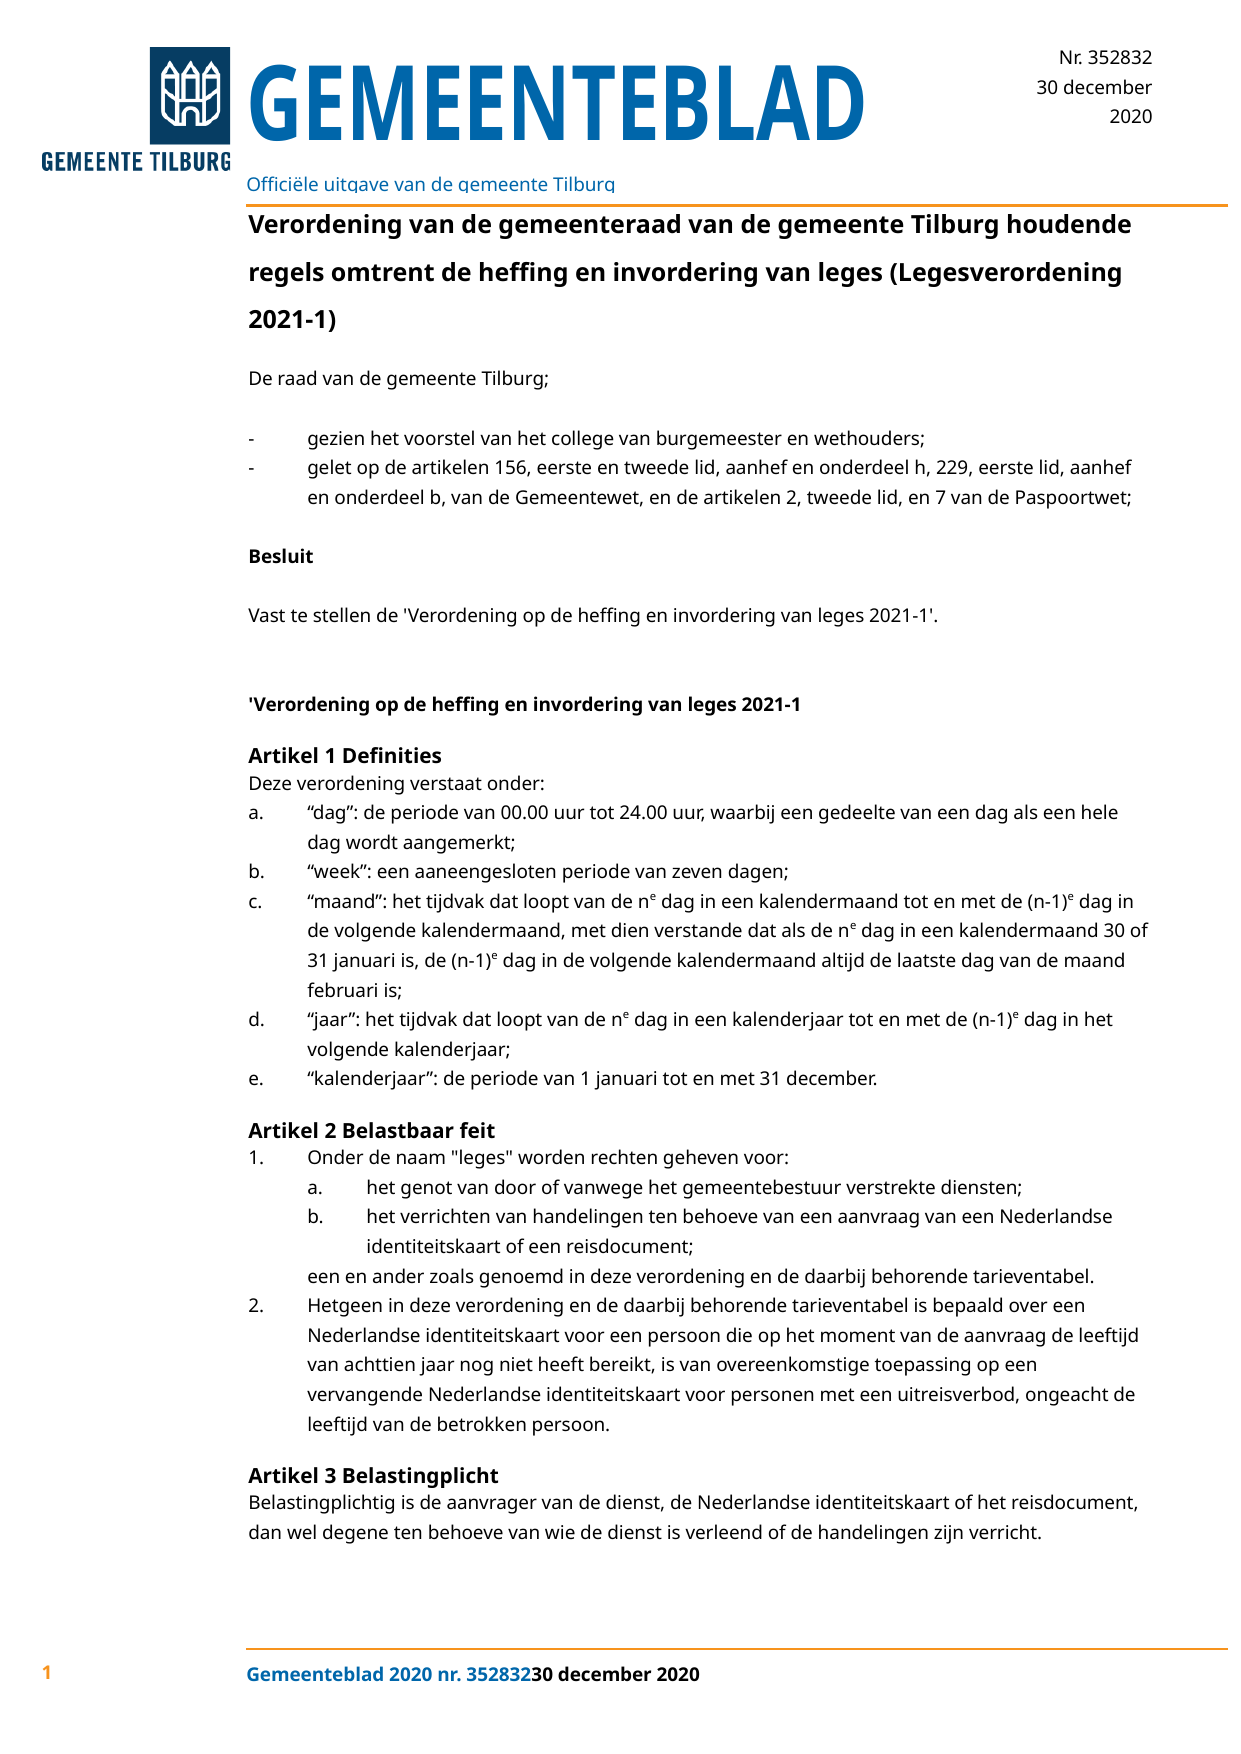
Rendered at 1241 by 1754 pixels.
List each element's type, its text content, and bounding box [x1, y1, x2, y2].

picture [41, 47, 231, 172]
text Vast te stellen de 'Verordening op de heffing en invordering van leges 2021-1'. [248, 602, 1152, 628]
list “dag”: de periode van 00.00 uur tot 24.00 uur, waarbij een gedeelte van een dag als een hele dag wordt aangemerkt; [248, 799, 1152, 855]
text Besluit [248, 543, 1152, 569]
list het genot van door of vanwege het gemeentebestuur verstrekte diensten; [307, 1174, 1152, 1200]
text Verordening van de gemeenteraad van de gemeente Tilburg houdende regels omtrent de heffing en invordering van leges (Legesverordening 2021-1) [248, 207, 1152, 336]
list “maand”: het tijdvak dat loopt van de ne dag in een kalendermaand tot en met de (n-1)e dag in de volgende kalendermaand, met dien verstande dat als de ne dag in een kalendermaand 30 of 31 januari is, de (n-1)e dag in de volgende kalendermaand altijd de laatste dag van de maand februari is; [248, 888, 1152, 1003]
text Artikel 3 Belastingplicht [248, 1461, 1152, 1489]
list gezien het voorstel van het college van burgemeester en wethouders; [248, 425, 1152, 450]
list gelet op de artikelen 156, eerste en tweede lid, aanhef en onderdeel h, 229, eerste lid, aanhef en onderdeel b, van de Gemeentewet, en de artikelen 2, tweede lid, en 7 van de Paspoortwet; [248, 454, 1152, 509]
list een en ander zoals genoemd in deze verordening en de daarbij behorende tarieventabel. [248, 1263, 1152, 1288]
list Hetgeen in deze verordening en de daarbij behorende tarieventabel is bepaald over een Nederlandse identiteitskaart voor een persoon die op het moment van de aanvraag de leeftijd van achttien jaar nog niet heeft bereikt, is van overeenkomstige toepassing op een vervangende Nederlandse identiteitskaart voor personen met een uitreisverbod, ongeacht de leeftijd van de betrokken persoon. [248, 1292, 1152, 1436]
text Deze verordening verstaat onder: [248, 770, 1152, 796]
text 'Verordening op de heffing en invordering van leges 2021-1 [248, 691, 1152, 717]
list “kalenderjaar”: de periode van 1 januari tot en met 31 december. [248, 1066, 1152, 1091]
list “week”: een aaneengesloten periode van zeven dagen; [248, 858, 1152, 884]
text Belastingplichtig is de aanvrager van de dienst, de Nederlandse identiteitskaart of het reisdocument, dan wel degene ten behoeve van wie de dienst is verleend of de handelingen zijn verricht. [248, 1489, 1152, 1545]
text Artikel 1 Definities [248, 741, 1152, 770]
list “jaar”: het tijdvak dat loopt van de ne dag in een kalenderjaar tot en met de (n-1)e dag in het volgende kalenderjaar; [248, 1006, 1152, 1062]
list Onder de naam "leges" worden rechten geheven voor: [248, 1144, 1152, 1170]
text Artikel 2 Belastbaar feit [248, 1116, 1152, 1144]
text De raad van de gemeente Tilburg; [248, 366, 1152, 391]
list het verrichten van handelingen ten behoeve van een aanvraag van een Nederlandse identiteitskaart of een reisdocument; [307, 1204, 1152, 1259]
